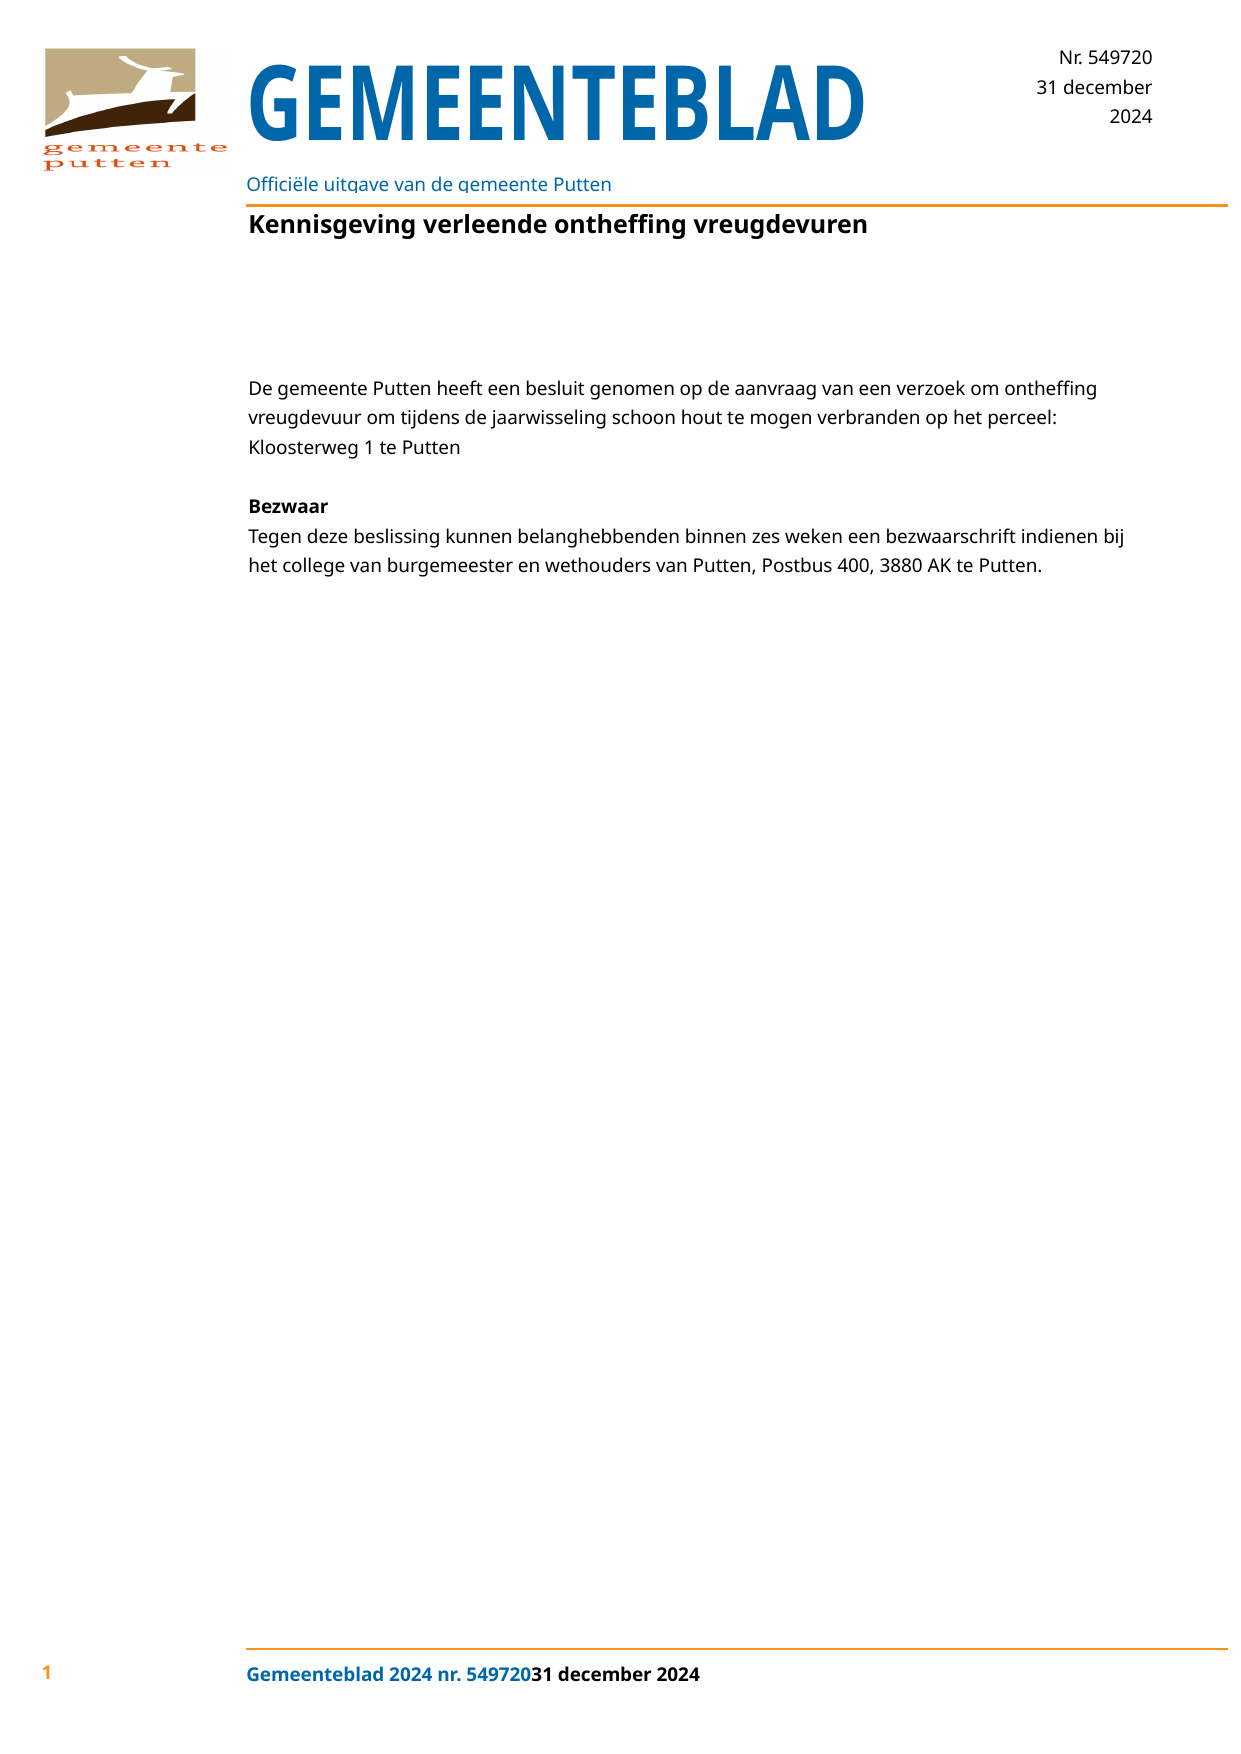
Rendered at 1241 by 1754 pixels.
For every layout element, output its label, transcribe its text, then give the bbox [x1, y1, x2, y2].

text Kennisgeving verleende ontheffing vreugdevuren [248, 207, 1152, 241]
text Tegen deze beslissing kunnen belanghebbenden binnen zes weken een bezwaarschrift indienen bij het college van burgemeester en wethouders van Putten, Postbus 400, 3880 AK te Putten. [248, 523, 1152, 578]
text De gemeente Putten heeft een besluit genomen op de aanvraag van een verzoek om ontheffing vreugdevuur om tijdens de jaarwisseling schoon hout te mogen verbranden op het perceel: [248, 375, 1152, 430]
text Kloosterweg 1 te Putten [248, 434, 1152, 460]
picture [41, 47, 231, 172]
text Bezwaar [248, 493, 1152, 519]
